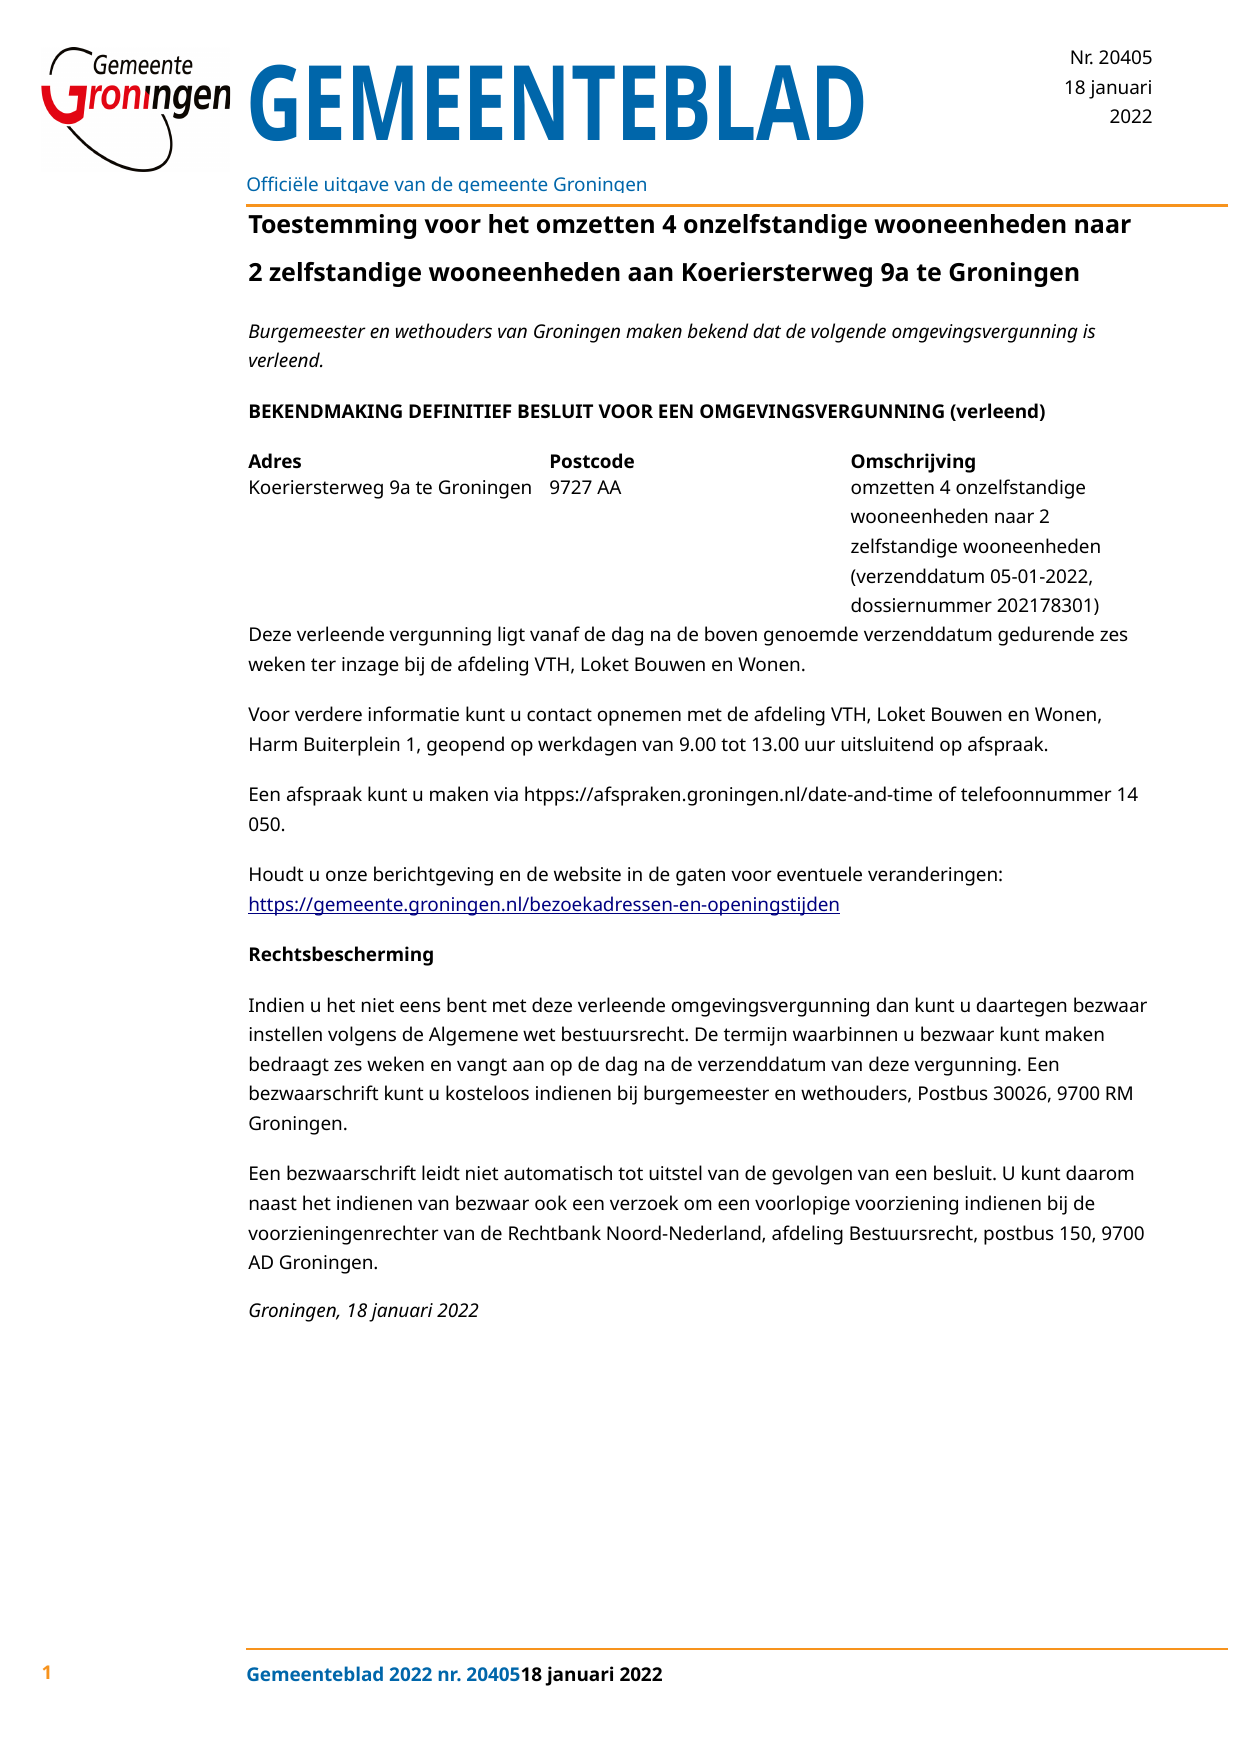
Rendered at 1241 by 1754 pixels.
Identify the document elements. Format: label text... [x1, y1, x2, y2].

text Rechtsbescherming [248, 941, 1152, 967]
text Indien u het niet eens bent met deze verleende omgevingsvergunning dan kunt u daartegen bezwaar instellen volgens de Algemene wet bestuursrecht. De termijn waarbinnen u bezwaar kunt maken bedraagt zes weken en vangt aan op de dag na de verzenddatum van deze vergunning. Een bezwaarschrift kunt u kosteloos indienen bij burgemeester en wethouders, Postbus 30026, 9700 RM Groningen. [248, 992, 1152, 1136]
table_header Postcode [549, 449, 850, 474]
text Houdt u onze berichtgeving en de website in de gaten voor eventuele veranderingen: https://gemeente.groningen.nl/bezoekadressen-en-openingstijden [248, 861, 1152, 917]
text Deze verleende vergunning ligt vanaf de dag na de boven genoemde verzenddatum gedurende zes weken ter inzage bij de afdeling VTH, Loket Bouwen en Wonen. [248, 621, 1152, 677]
table_cell 9727 AA [549, 474, 850, 618]
text Voor verdere informatie kunt u contact opnemen met de afdeling VTH, Loket Bouwen en Wonen, Harm Buiterplein 1, geopend op werkdagen van 9.00 tot 13.00 uur uitsluitend op afspraak. [248, 701, 1152, 757]
text Groningen, 18 januari 2022 [248, 1297, 1152, 1323]
text Burgemeester en wethouders van Groningen maken bekend dat de volgende omgevingsvergunning is verleend. [248, 318, 1152, 373]
table_header Adres [248, 449, 549, 474]
picture [41, 47, 231, 172]
text BEKENDMAKING DEFINITIEF BESLUIT VOOR EEN OMGEVINGSVERGUNNING (verleend) [248, 398, 1152, 424]
table_cell Koeriersterweg 9a te Groningen [248, 474, 549, 618]
table_cell omzetten 4 onzelfstandige wooneenheden naar 2 zelfstandige wooneenheden (verzenddatum 05-01-2022, dossiernummer 202178301) [850, 474, 1152, 618]
table_header Omschrijving [850, 449, 1152, 474]
text Een bezwaarschrift leidt niet automatisch tot uitstel van de gevolgen van een besluit. U kunt daarom naast het indienen van bezwaar ook een verzoek om een voorlopige voorziening indienen bij de voorzieningenrechter van de Rechtbank Noord-Nederland, afdeling Bestuursrecht, postbus 150, 9700 AD Groningen. [248, 1161, 1152, 1275]
text Een afspraak kunt u maken via htpps://afspraken.groningen.nl/date-and-time of telefoonnummer 14 050. [248, 781, 1152, 837]
text Toestemming voor het omzetten 4 onzelfstandige wooneenheden naar 2 zelfstandige wooneenheden aan Koeriersterweg 9a te Groningen [248, 207, 1152, 288]
